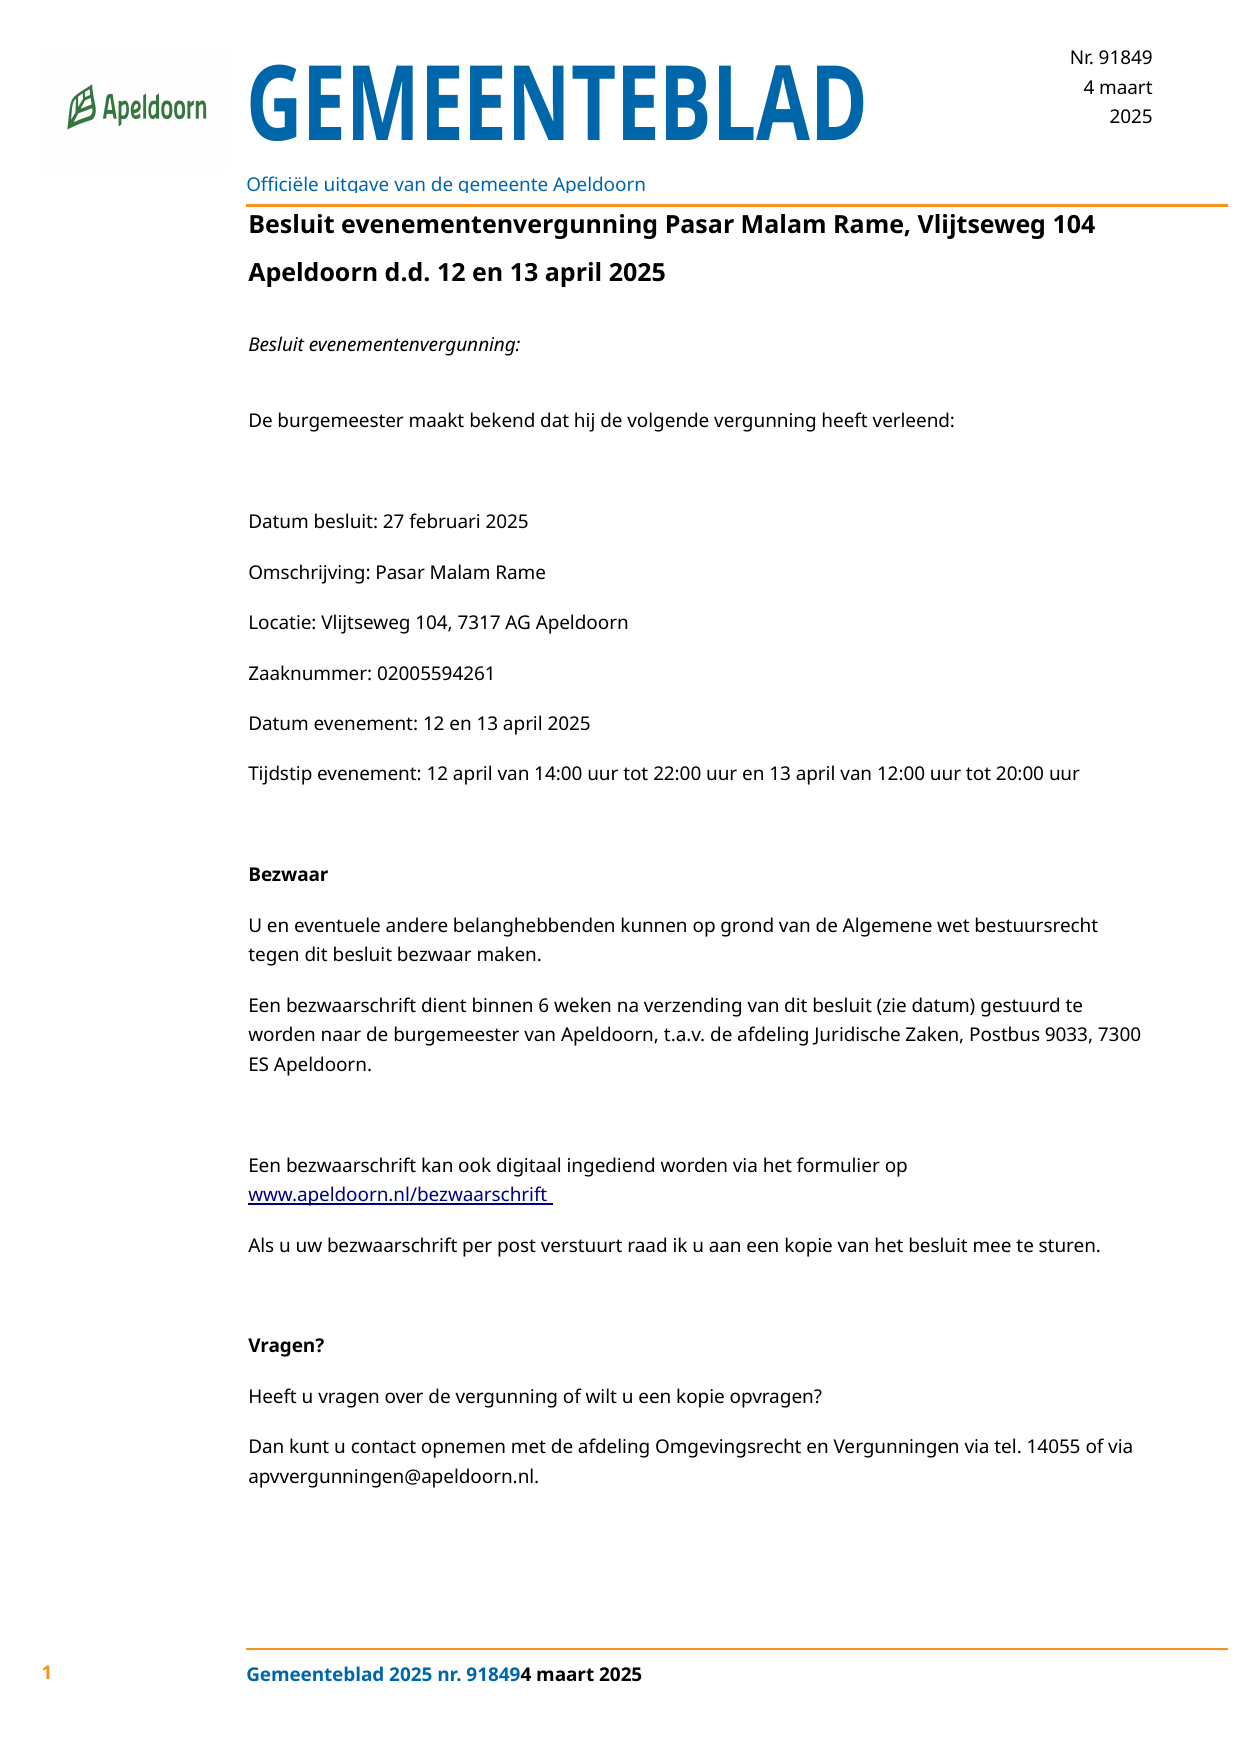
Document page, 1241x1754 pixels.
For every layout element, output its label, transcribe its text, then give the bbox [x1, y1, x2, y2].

text Locatie: Vlijtseweg 104, 7317 AG Apeldoorn [248, 609, 1152, 635]
text U en eventuele andere belanghebbenden kunnen op grond van de Algemene wet bestuursrecht tegen dit besluit bezwaar maken. [248, 912, 1152, 967]
text Dan kunt u contact opnemen met de afdeling Omgevingsrecht en Vergunningen via tel. 14055 of via apvvergunningen@apeldoorn.nl. [248, 1433, 1152, 1489]
text Datum evenement: 12 en 13 april 2025 [248, 710, 1152, 736]
text Besluit evenementenvergunning Pasar Malam Rame, Vlijtseweg 104 Apeldoorn d.d. 12 en 13 april 2025 [248, 207, 1152, 288]
text De burgemeester maakt bekend dat hij de volgende vergunning heeft verleend: [248, 408, 1152, 433]
text Heeft u vragen over de vergunning of wilt u een kopie opvragen? [248, 1383, 1152, 1409]
text Zaaknummer: 02005594261 [248, 660, 1152, 685]
text Bezwaar [248, 861, 1152, 887]
text Een bezwaarschrift kan ook digitaal ingediend worden via het formulier op www.apeldoorn.nl/bezwaarschrift [248, 1152, 1152, 1207]
text Datum besluit: 27 februari 2025 [248, 508, 1152, 534]
text Tijdstip evenement: 12 april van 14:00 uur tot 22:00 uur en 13 april van 12:00 uur tot 20:00 uur [248, 761, 1152, 786]
text Besluit evenementenvergunning: [248, 331, 1152, 357]
text Vragen? [248, 1333, 1152, 1358]
picture [41, 47, 231, 172]
text Een bezwaarschrift dient binnen 6 weken na verzending van dit besluit (zie datum) gestuurd te worden naar de burgemeester van Apeldoorn, t.a.v. de afdeling Juridische Zaken, Postbus 9033, 7300 ES Apeldoorn. [248, 992, 1152, 1077]
text Omschrijving: Pasar Malam Rame [248, 559, 1152, 584]
text Als u uw bezwaarschrift per post verstuurt raad ik u aan een kopie van het besluit mee te sturen. [248, 1232, 1152, 1257]
